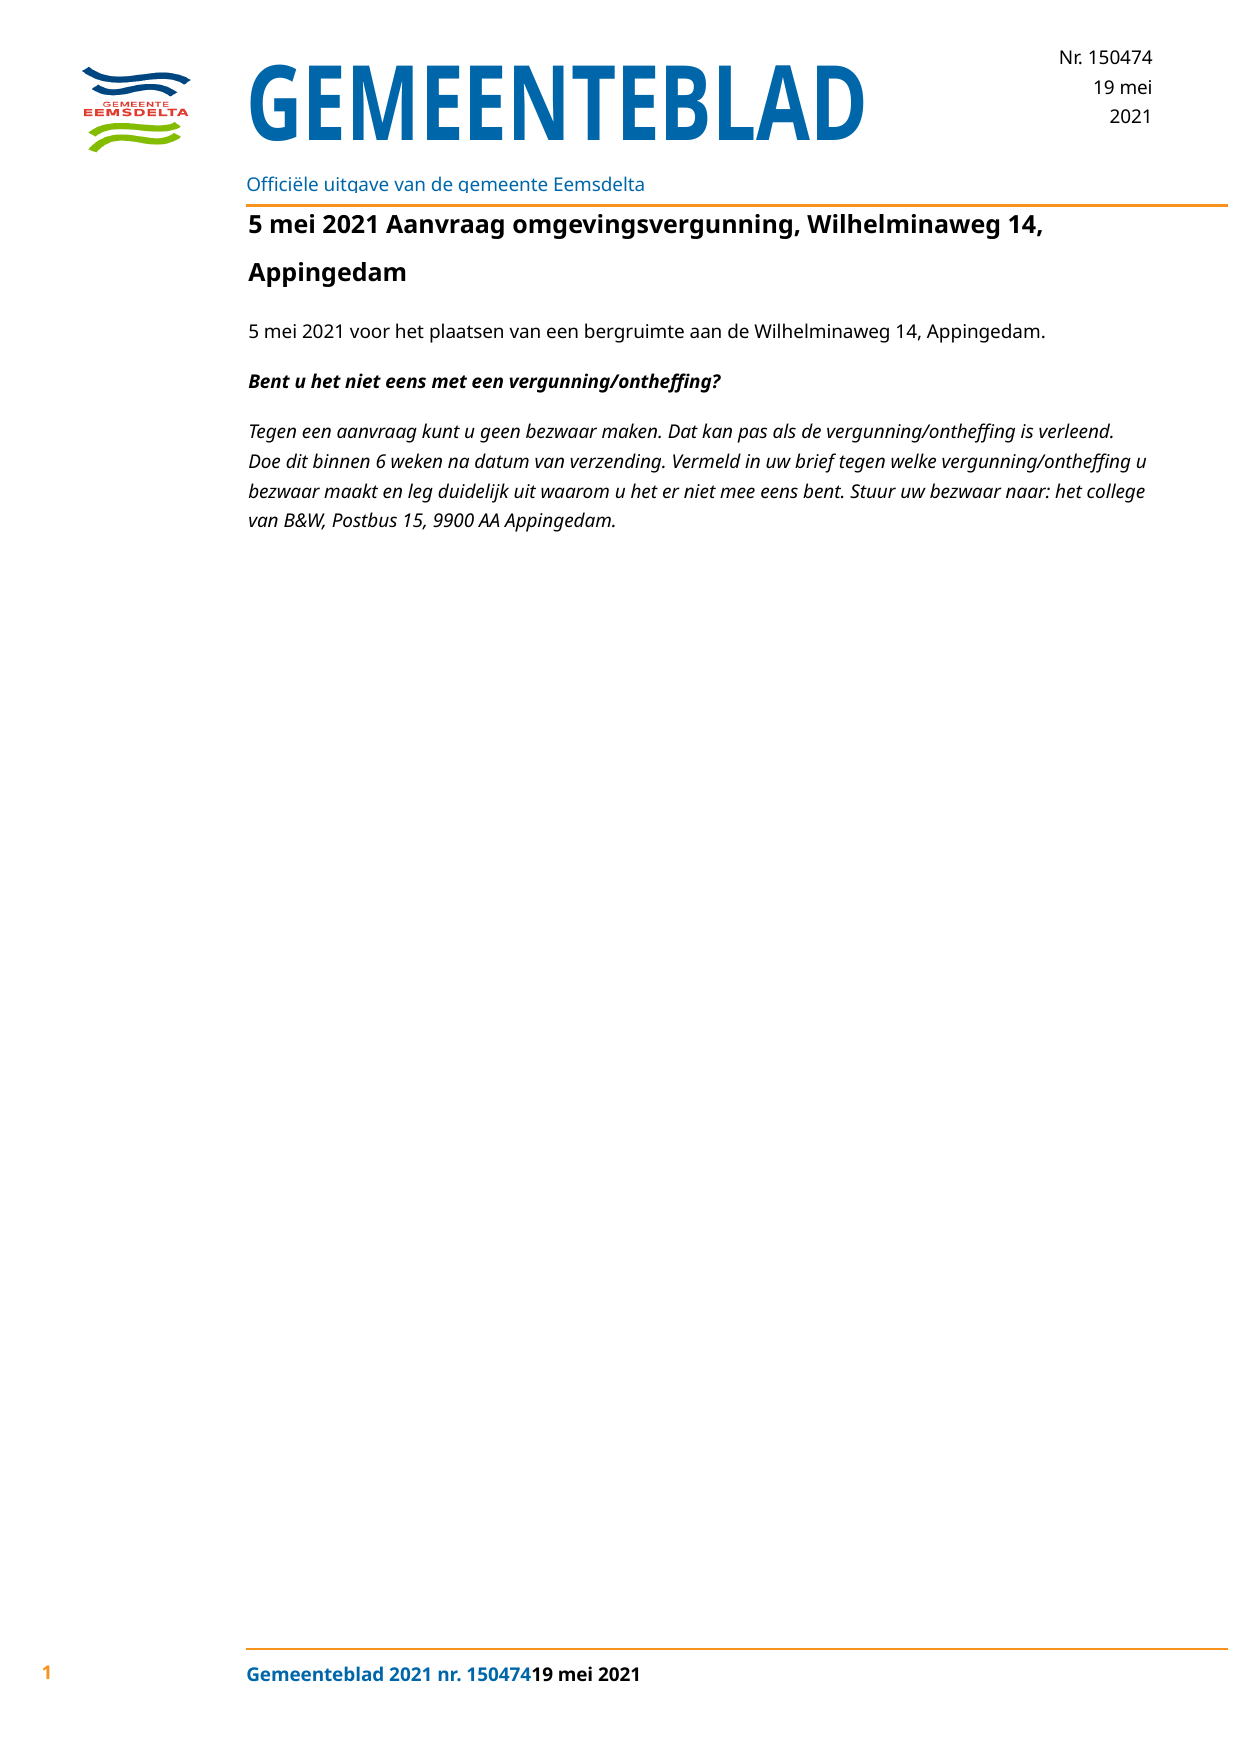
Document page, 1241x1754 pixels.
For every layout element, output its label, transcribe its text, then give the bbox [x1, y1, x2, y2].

text Tegen een aanvraag kunt u geen bezwaar maken. Dat kan pas als de vergunning/ontheffing is verleend. Doe dit binnen 6 weken na datum van verzending. Vermeld in uw brief tegen welke vergunning/ontheffing u bezwaar maakt en leg duidelijk uit waarom u het er niet mee eens bent. Stuur uw bezwaar naar: het college van B&W, Postbus 15, 9900 AA Appingedam. [248, 419, 1152, 533]
text Bent u het niet eens met een vergunning/ontheffing? [248, 368, 1152, 394]
text 5 mei 2021 voor het plaatsen van een bergruimte aan de Wilhelminaweg 14, Appingedam. [248, 318, 1152, 344]
picture [41, 47, 231, 172]
text 5 mei 2021 Aanvraag omgevingsvergunning, Wilhelminaweg 14, Appingedam [248, 207, 1152, 288]
